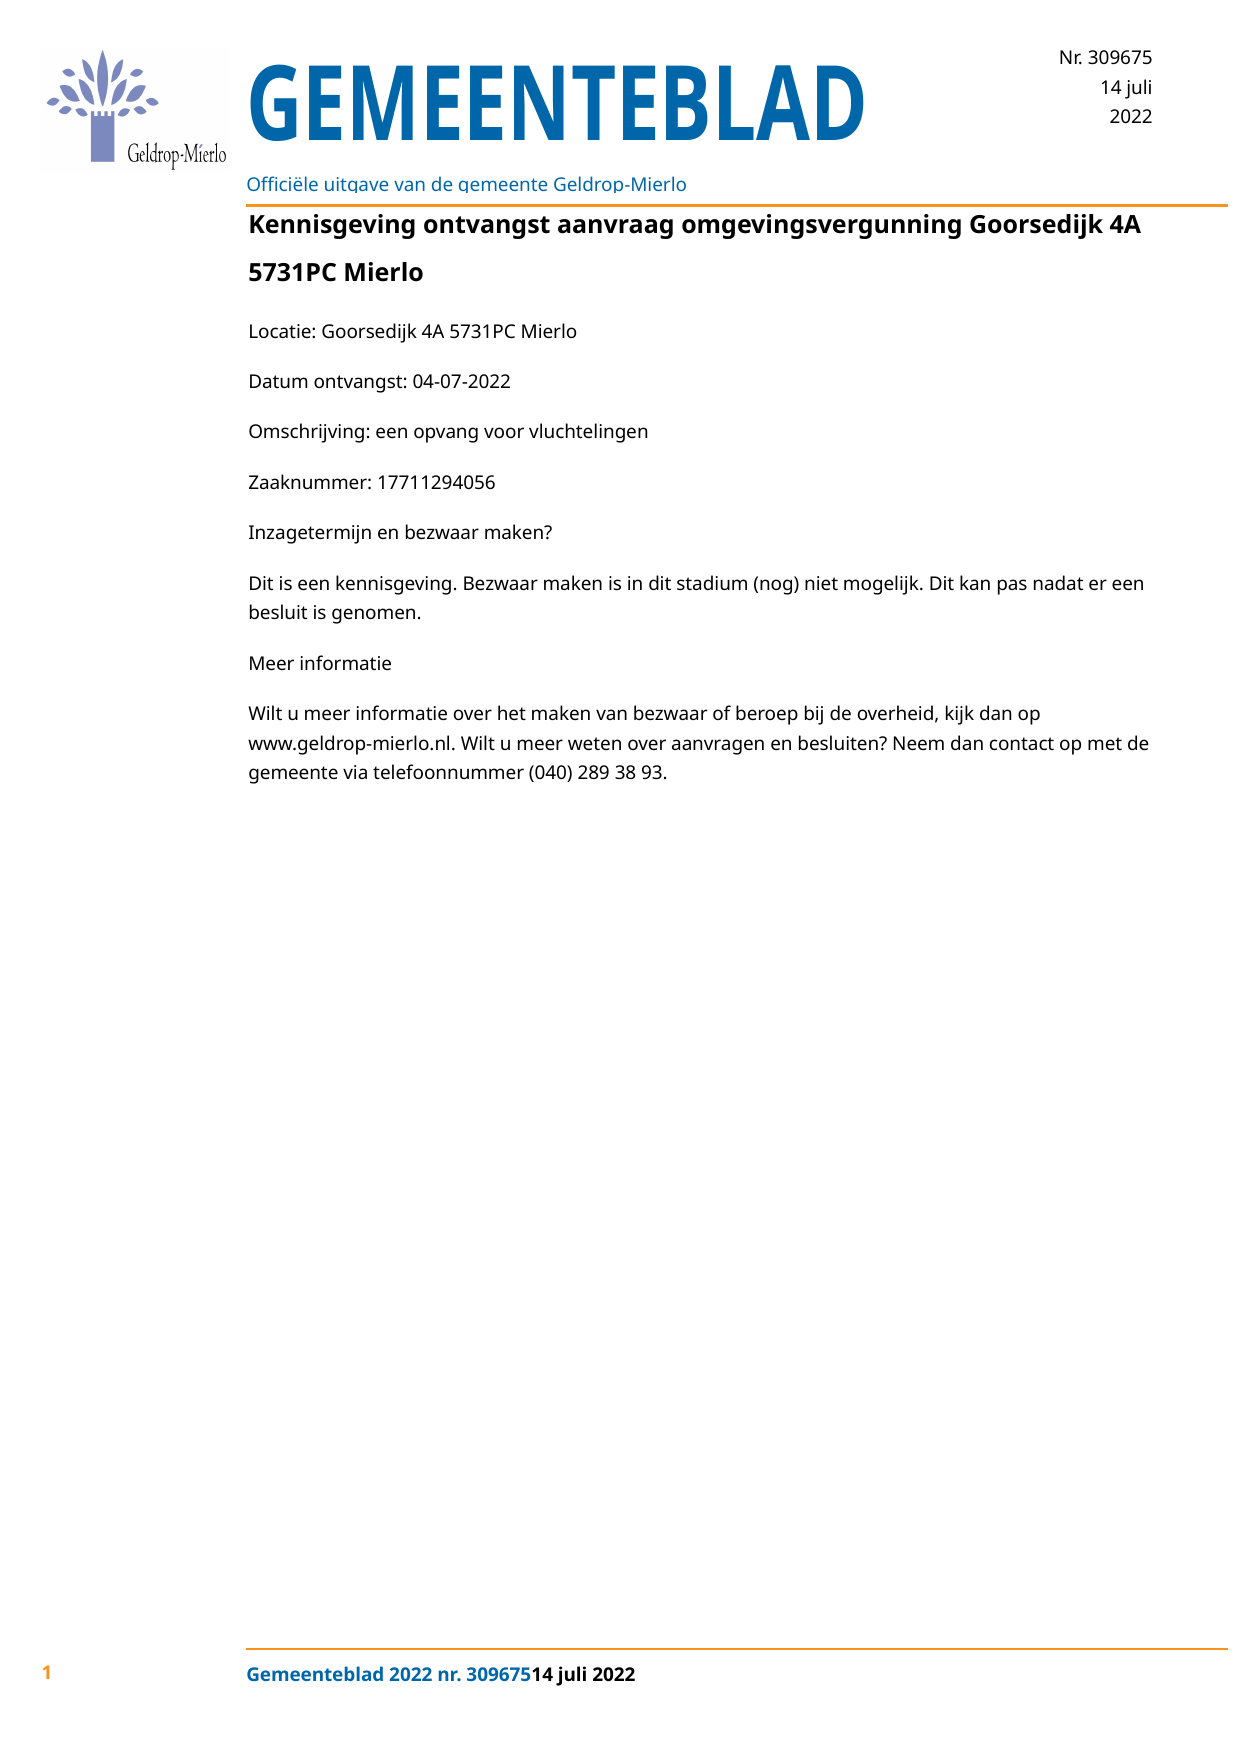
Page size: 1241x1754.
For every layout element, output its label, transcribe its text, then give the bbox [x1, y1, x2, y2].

text Dit is een kennisgeving. Bezwaar maken is in dit stadium (nog) niet mogelijk. Dit kan pas nadat er een besluit is genomen. [248, 570, 1152, 625]
text Zaaknummer: 17711294056 [248, 469, 1152, 495]
text Datum ontvangst: 04-07-2022 [248, 368, 1152, 394]
text Inzagetermijn en bezwaar maken? [248, 519, 1152, 545]
text Omschrijving: een opvang voor vluchtelingen [248, 419, 1152, 444]
picture [41, 47, 231, 172]
text Meer informatie [248, 650, 1152, 676]
text Wilt u meer informatie over het maken van bezwaar of beroep bij de overheid, kijk dan op www.geldrop-mierlo.nl. Wilt u meer weten over aanvragen en besluiten? Neem dan contact op met de gemeente via telefoonnummer (040) 289 38 93. [248, 700, 1152, 785]
text Locatie: Goorsedijk 4A 5731PC Mierlo [248, 318, 1152, 344]
text Kennisgeving ontvangst aanvraag omgevingsvergunning Goorsedijk 4A 5731PC Mierlo [248, 207, 1152, 288]
